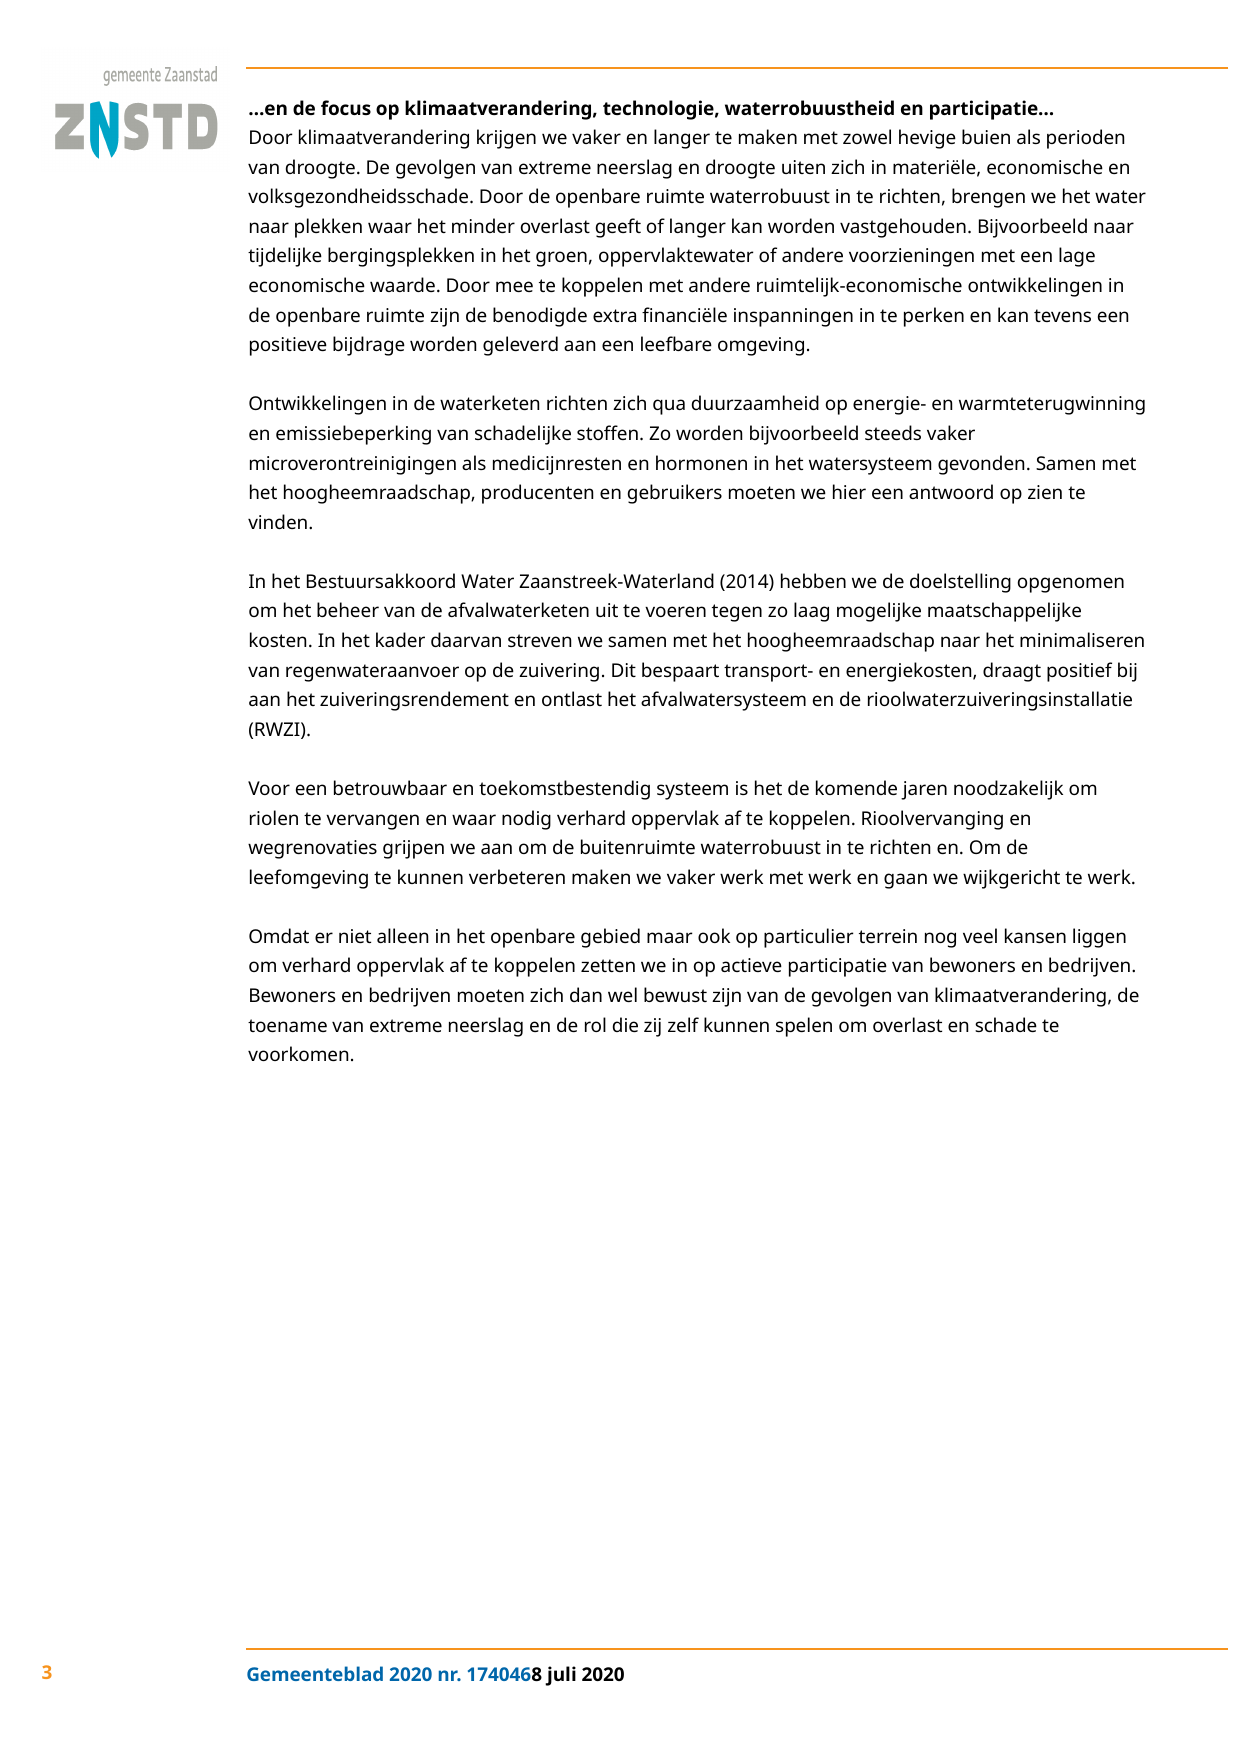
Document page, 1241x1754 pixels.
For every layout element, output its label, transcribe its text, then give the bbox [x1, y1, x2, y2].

text In het Bestuursakkoord Water Zaanstreek-Waterland (2014) hebben we de doelstelling opgenomen om het beheer van de afvalwaterketen uit te voeren tegen zo laag mogelijke maatschappelijke kosten. In het kader daarvan streven we samen met het hoogheemraadschap naar het minimaliseren van regenwateraanvoer op de zuivering. Dit bespaart transport- en energiekosten, draagt positief bij aan het zuiveringsrendement en ontlast het afvalwatersysteem en de rioolwaterzuiveringsinstallatie (RWZI). [248, 568, 1152, 742]
text Omdat er niet alleen in het openbare gebied maar ook op particulier terrein nog veel kansen liggen om verhard oppervlak af te koppelen zetten we in op actieve participatie van bewoners en bedrijven. Bewoners en bedrijven moeten zich dan wel bewust zijn van de gevolgen van klimaatverandering, de toename van extreme neerslag en de rol die zij zelf kunnen spelen om overlast en schade te voorkomen. [248, 923, 1152, 1067]
picture [41, 47, 231, 172]
text Voor een betrouwbaar en toekomstbestendig systeem is het de komende jaren noodzakelijk om riolen te vervangen en waar nodig verhard oppervlak af te koppelen. Rioolvervanging en wegrenovaties grijpen we aan om de buitenruimte waterrobuust in te richten en. Om de leefomgeving te kunnen verbeteren maken we vaker werk met werk en gaan we wijkgericht te werk. [248, 775, 1152, 890]
text Ontwikkelingen in de waterketen richten zich qua duurzaamheid op energie- en warmteterugwinning en emissiebeperking van schadelijke stoffen. Zo worden bijvoorbeeld steeds vaker microverontreinigingen als medicijnresten en hormonen in het watersysteem gevonden. Samen met het hoogheemraadschap, producenten en gebruikers moeten we hier een antwoord op zien te vinden. [248, 391, 1152, 535]
text Door klimaatverandering krijgen we vaker en langer te maken met zowel hevige buien als perioden van droogte. De gevolgen van extreme neerslag en droogte uiten zich in materiële, economische en volksgezondheidsschade. Door de openbare ruimte waterrobuust in te richten, brengen we het water naar plekken waar het minder overlast geeft of langer kan worden vastgehouden. Bijvoorbeeld naar tijdelijke bergingsplekken in het groen, oppervlaktewater of andere voorzieningen met een lage economische waarde. Door mee te koppelen met andere ruimtelijk-economische ontwikkelingen in de openbare ruimte zijn de benodigde extra financiële inspanningen in te perken en kan tevens een positieve bijdrage worden geleverd aan een leefbare omgeving. [248, 124, 1152, 357]
text …en de focus op klimaatverandering, technologie, waterrobuustheid en participatie… [248, 95, 1152, 121]
